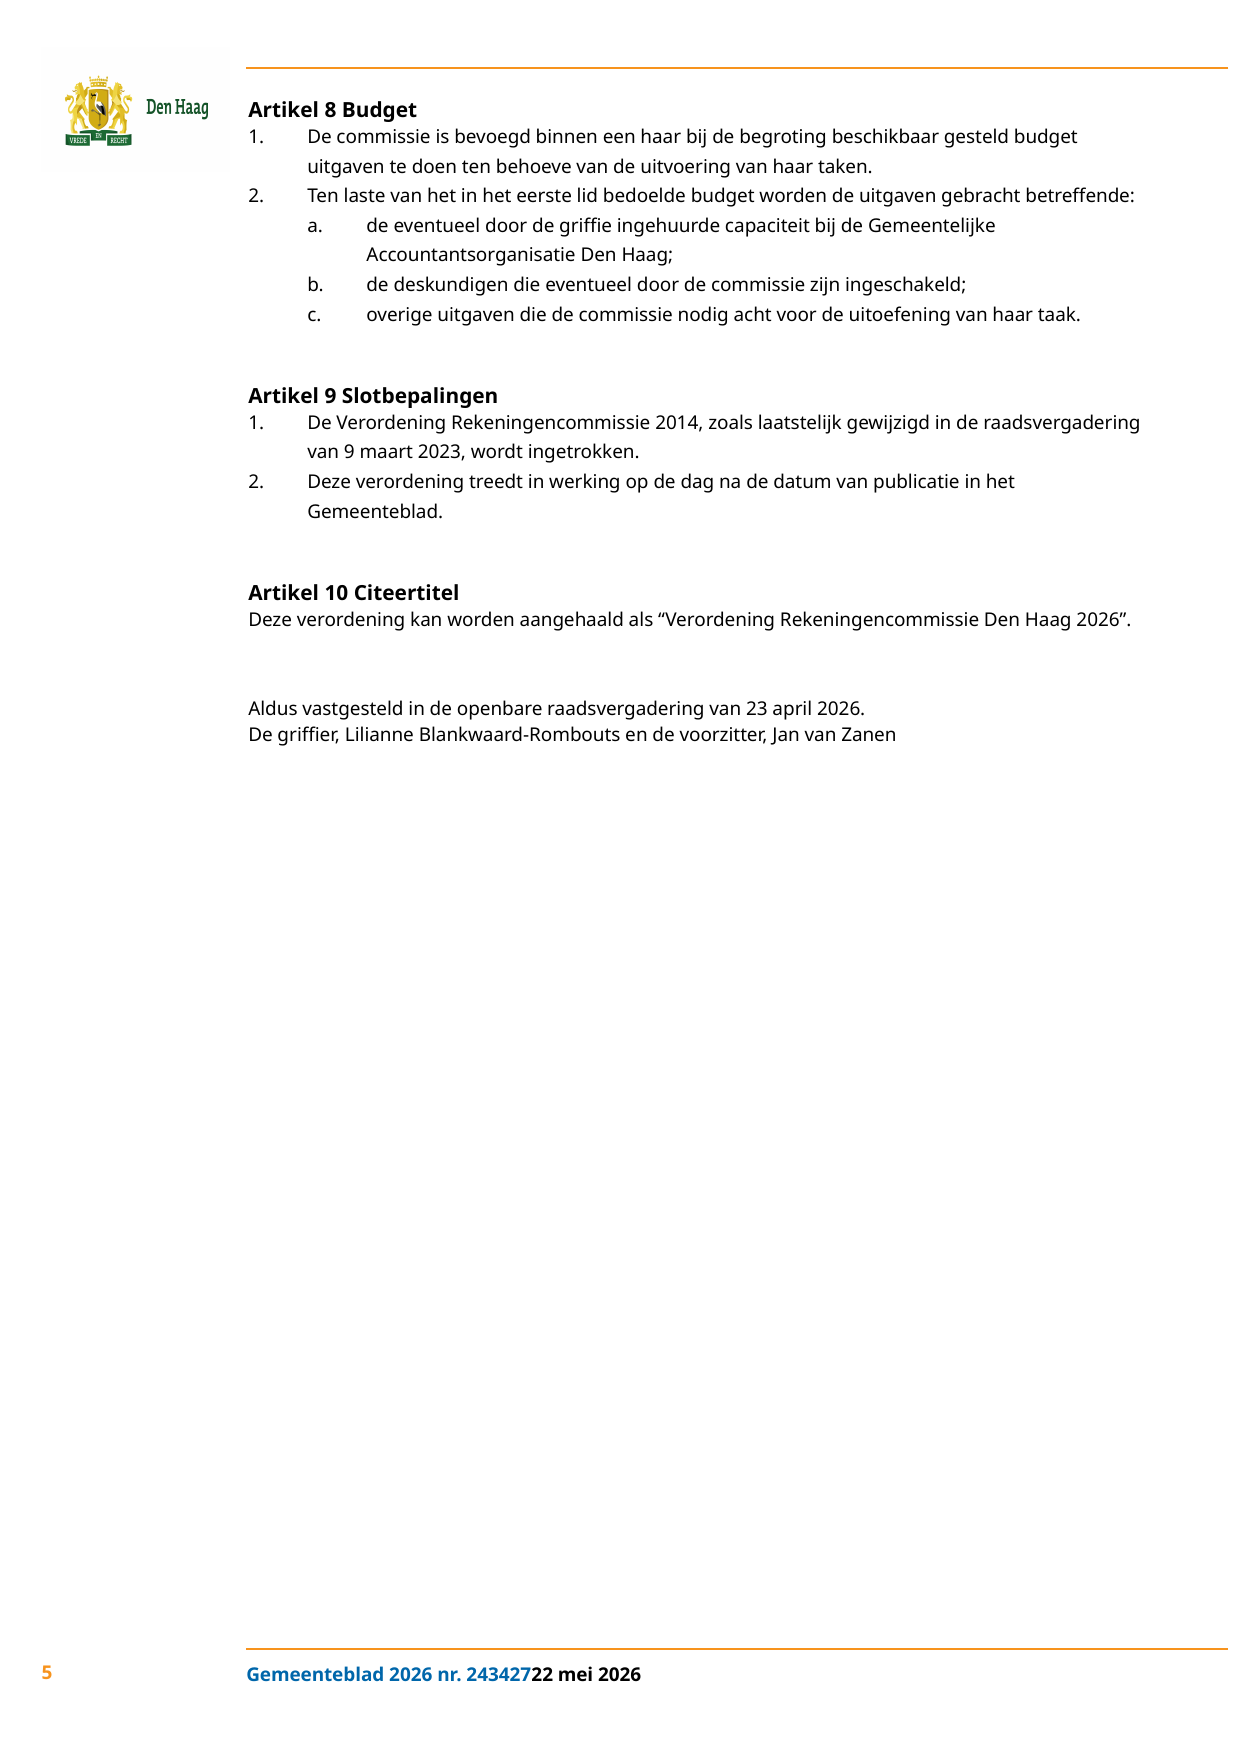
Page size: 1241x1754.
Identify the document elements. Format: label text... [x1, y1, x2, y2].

text De griffier, Lilianne Blankwaard-Rombouts en de voorzitter, Jan van Zanen [248, 721, 1152, 747]
text Aldus vastgesteld in de openbare raadsvergadering van 23 april 2026. [248, 695, 1152, 721]
list Ten laste van het in het eerste lid bedoelde budget worden de uitgaven gebracht betreffende: [248, 182, 1152, 208]
text Artikel 9 Slotbepalingen [248, 381, 1152, 409]
list De Verordening Rekeningencommissie 2014, zoals laatstelijk gewijzigd in de raadsvergadering van 9 maart 2023, wordt ingetrokken. [248, 409, 1152, 464]
list De commissie is bevoegd binnen een haar bij de begroting beschikbaar gesteld budget uitgaven te doen ten behoeve van de uitvoering van haar taken. [248, 123, 1152, 178]
list de deskundigen die eventueel door de commissie zijn ingeschakeld; [307, 271, 1152, 297]
picture [41, 47, 231, 172]
text Artikel 8 Budget [248, 95, 1152, 123]
text Artikel 10 Citeertitel [248, 578, 1152, 606]
list Deze verordening treedt in werking op de dag na de datum van publicatie in het Gemeenteblad. [248, 468, 1152, 524]
text Deze verordening kan worden aangehaald als “Verordening Rekeningencommissie Den Haag 2026”. [248, 606, 1152, 632]
list overige uitgaven die de commissie nodig acht voor de uitoefening van haar taak. [307, 301, 1152, 326]
list de eventueel door de griffie ingehuurde capaciteit bij de Gemeentelijke Accountantsorganisatie Den Haag; [307, 212, 1152, 267]
